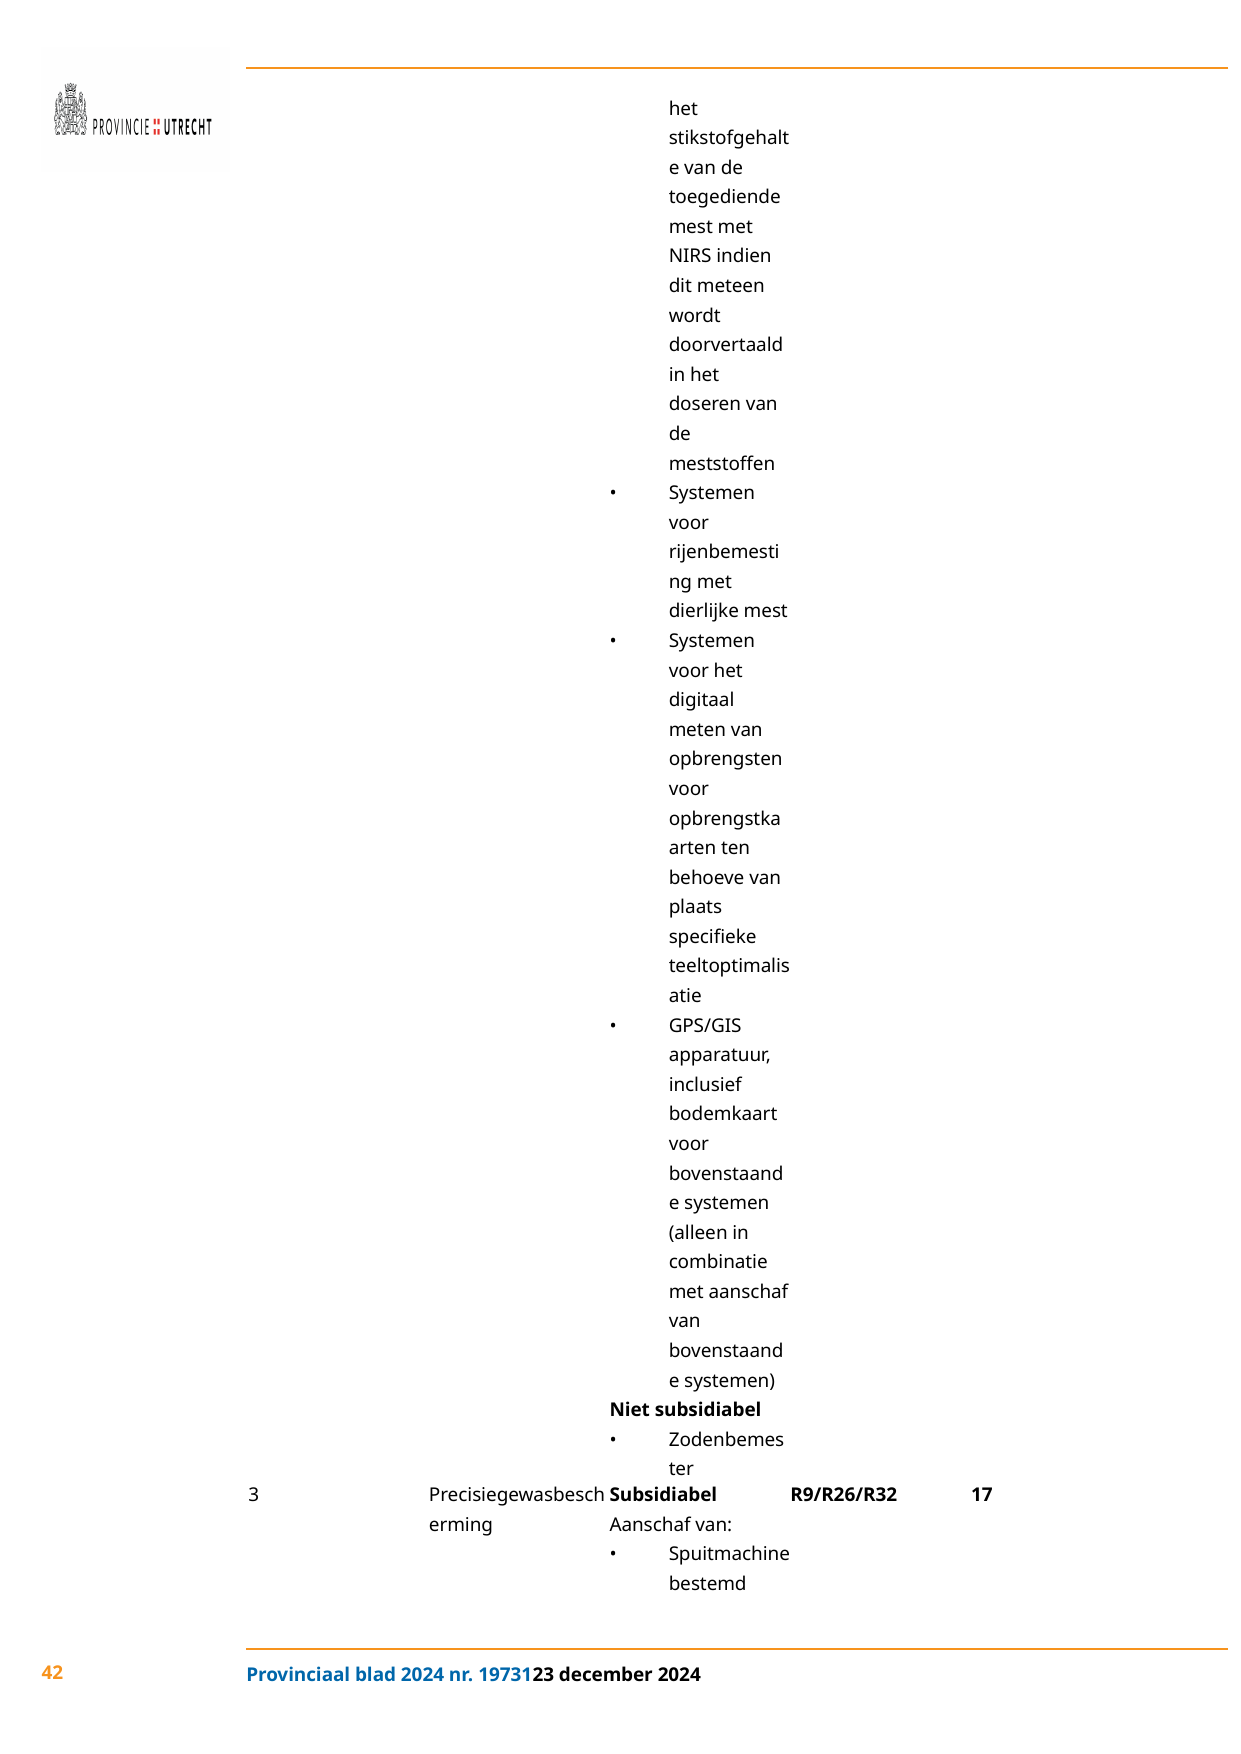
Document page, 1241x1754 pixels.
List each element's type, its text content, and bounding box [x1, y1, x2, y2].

table_cell [429, 95, 609, 1481]
table_cell 17 [971, 1481, 1152, 1596]
table_cell R9/R26/R32 [790, 1481, 971, 1596]
table_cell het stikstofgehalte van de toegediende mest met NIRS indien dit meteen wordt doorvertaald in het doseren van de meststoffen Systemen voor rijenbemesting met dierlijke mest Systemen voor het digitaal meten van opbrengsten voor opbrengstkaarten ten behoeve van plaats specifieke teeltoptimalisatie GPS/GIS apparatuur, inclusief bodemkaart voor bovenstaande systemen (alleen in combinatie met aanschaf van bovenstaande systemen) Niet subsidiabel Zodenbemester [609, 95, 790, 1481]
table_cell Precisiegewasbescherming [429, 1481, 609, 1596]
table_cell [790, 95, 971, 1481]
table_cell [248, 95, 429, 1481]
picture [41, 47, 231, 172]
table_cell 3 [248, 1481, 429, 1596]
table_cell [971, 95, 1152, 1481]
